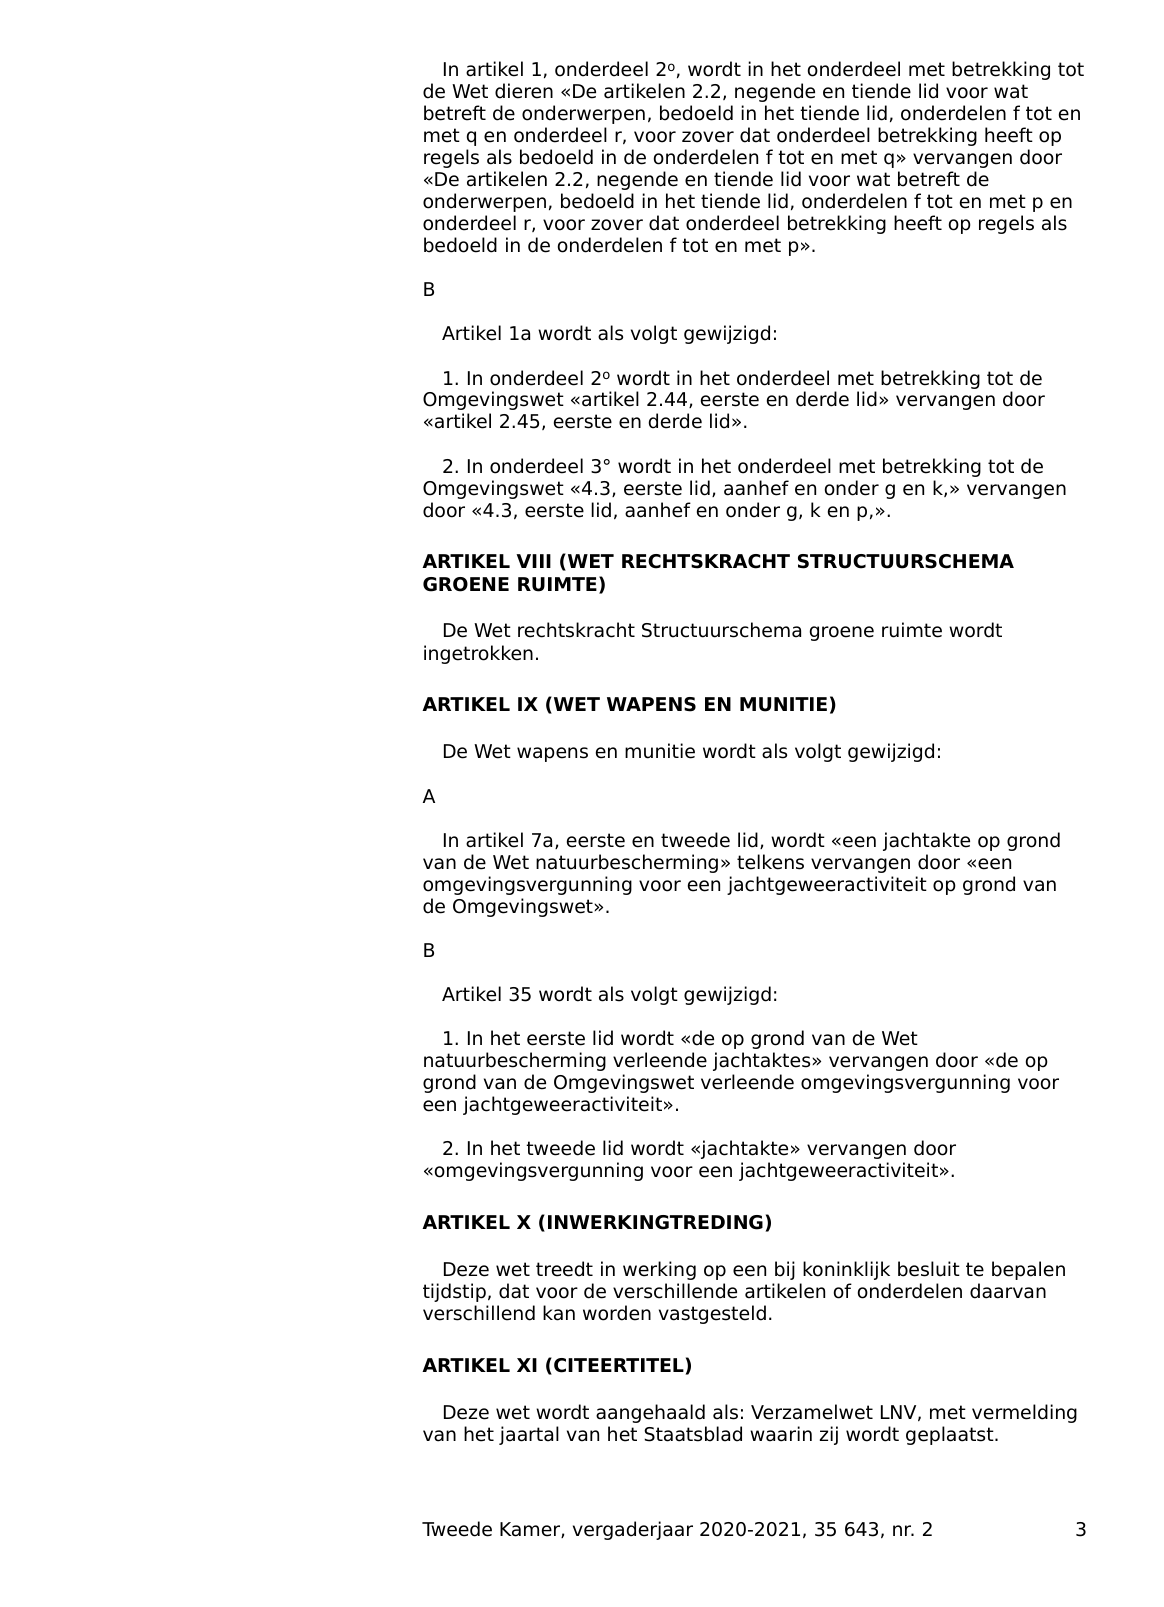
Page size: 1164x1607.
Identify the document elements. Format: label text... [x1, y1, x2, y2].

subtitle ARTIKEL X (INWERKINGTREDING) [422, 1212, 1087, 1234]
text In artikel 7a, eerste en tweede lid, wordt «een jachtakte op grond van de Wet natuurbescherming» telkens vervangen door «een omgevingsvergunning voor een jachtgeweeractiviteit op grond van de Omgevingswet». [422, 830, 1087, 918]
subtitle ARTIKEL VIII (WET RECHTSKRACHT STRUCTUURSCHEMA GROENE RUIMTE) [422, 551, 1087, 595]
text B [422, 279, 1087, 301]
text De Wet rechtskracht Structuurschema groene ruimte wordt ingetrokken. [422, 620, 1087, 664]
text Artikel 1a wordt als volgt gewijzigd: [422, 323, 1087, 345]
text 1. In onderdeel 2o wordt in het onderdeel met betrekking tot de Omgevingswet «artikel 2.44, eerste en derde lid» vervangen door «artikel 2.45, eerste en derde lid». [422, 367, 1087, 433]
text 1. In het eerste lid wordt «de op grond van de Wet natuurbescherming verleende jachtaktes» vervangen door «de op grond van de Omgevingswet verleende omgevingsvergunning voor een jachtgeweeractiviteit». [422, 1028, 1087, 1116]
subtitle ARTIKEL XI (CITEERTITEL) [422, 1355, 1087, 1377]
text Artikel 35 wordt als volgt gewijzigd: [422, 984, 1087, 1006]
text A [422, 786, 1087, 807]
text Deze wet wordt aangehaald als: Verzamelwet LNV, met vermelding van het jaartal van het Staatsblad waarin zij wordt geplaatst. [422, 1402, 1087, 1446]
text Deze wet treedt in werking op een bij koninklijk besluit te bepalen tijdstip, dat voor de verschillende artikelen of onderdelen daarvan verschillend kan worden vastgesteld. [422, 1259, 1087, 1325]
text 2. In het tweede lid wordt «jachtakte» vervangen door «omgevingsvergunning voor een jachtgeweeractiviteit». [422, 1138, 1087, 1182]
text De Wet wapens en munitie wordt als volgt gewijzigd: [422, 741, 1087, 763]
subtitle ARTIKEL IX (WET WAPENS EN MUNITIE) [422, 694, 1087, 716]
text 2. In onderdeel 3° wordt in het onderdeel met betrekking tot de Omgevingswet «4.3, eerste lid, aanhef en onder g en k,» vervangen door «4.3, eerste lid, aanhef en onder g, k en p,». [422, 456, 1087, 521]
text B [422, 940, 1087, 962]
text In artikel 1, onderdeel 2o, wordt in het onderdeel met betrekking tot de Wet dieren «De artikelen 2.2, negende en tiende lid voor wat betreft de onderwerpen, bedoeld in het tiende lid, onderdelen f tot en met q en onderdeel r, voor zover dat onderdeel betrekking heeft op regels als bedoeld in de onderdelen f tot en met q» vervangen door «De artikelen 2.2, negende en tiende lid voor wat betreft de onderwerpen, bedoeld in het tiende lid, onderdelen f tot en met p en onderdeel r, voor zover dat onderdeel betrekking heeft op regels als bedoeld in de onderdelen f tot en met p». [422, 59, 1087, 257]
